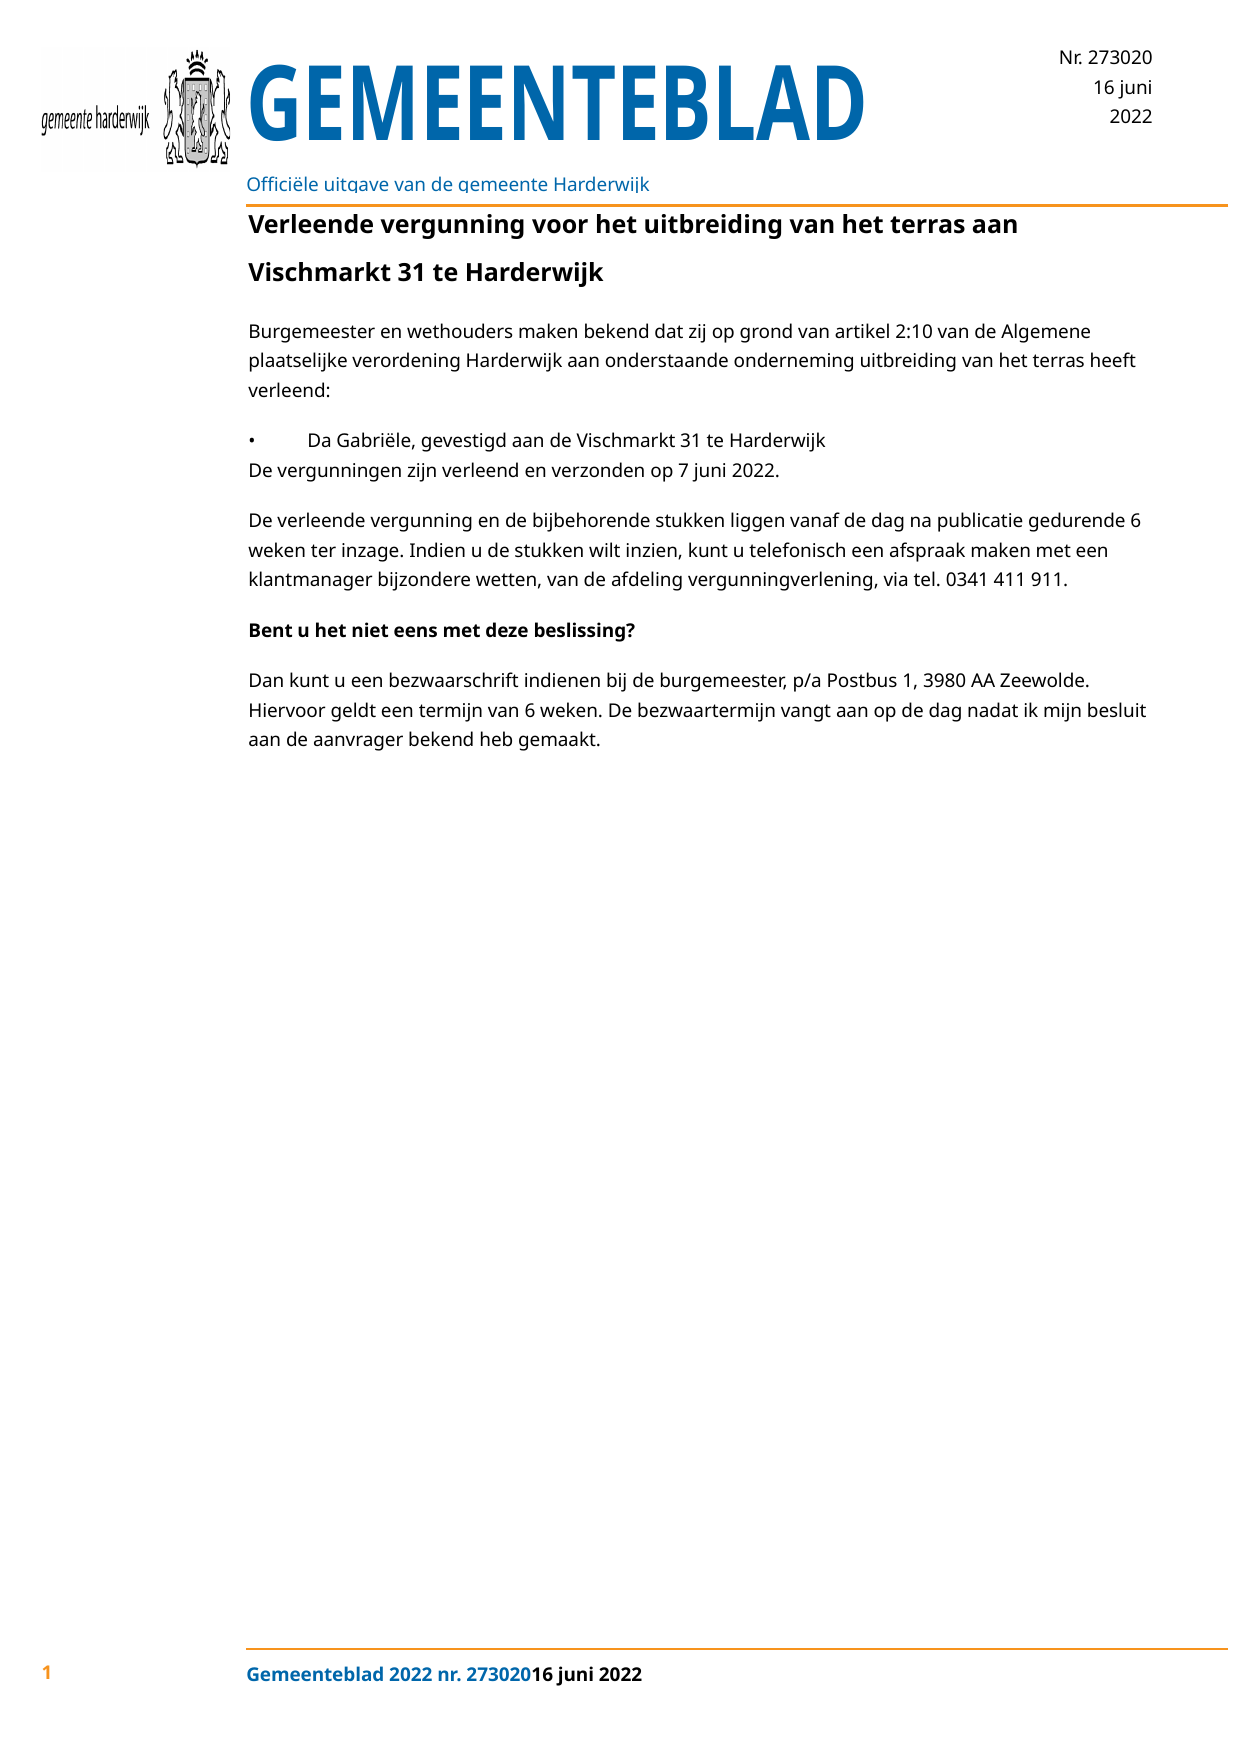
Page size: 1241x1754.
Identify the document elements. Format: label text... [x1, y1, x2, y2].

text De vergunningen zijn verleend en verzonden op 7 juni 2022. [248, 457, 1152, 483]
picture [41, 47, 231, 172]
text Dan kunt u een bezwaarschrift indienen bij de burgemeester, p/a Postbus 1, 3980 AA Zeewolde. Hiervoor geldt een termijn van 6 weken. De bezwaartermijn vangt aan op de dag nadat ik mijn besluit aan de aanvrager bekend heb gemaakt. [248, 667, 1152, 752]
text Burgemeester en wethouders maken bekend dat zij op grond van artikel 2:10 van de Algemene plaatselijke verordening Harderwijk aan onderstaande onderneming uitbreiding van het terras heeft verleend: [248, 318, 1152, 403]
text Verleende vergunning voor het uitbreiding van het terras aan Vischmarkt 31 te Harderwijk [248, 207, 1152, 288]
text De verleende vergunning en de bijbehorende stukken liggen vanaf de dag na publicatie gedurende 6 weken ter inzage. Indien u de stukken wilt inzien, kunt u telefonisch een afspraak maken met een klantmanager bijzondere wetten, van de afdeling vergunningverlening, via tel. 0341 411 911. [248, 507, 1152, 592]
list Da Gabriële, gevestigd aan de Vischmarkt 31 te Harderwijk [248, 427, 1152, 453]
text Bent u het niet eens met deze beslissing? [248, 617, 1152, 643]
